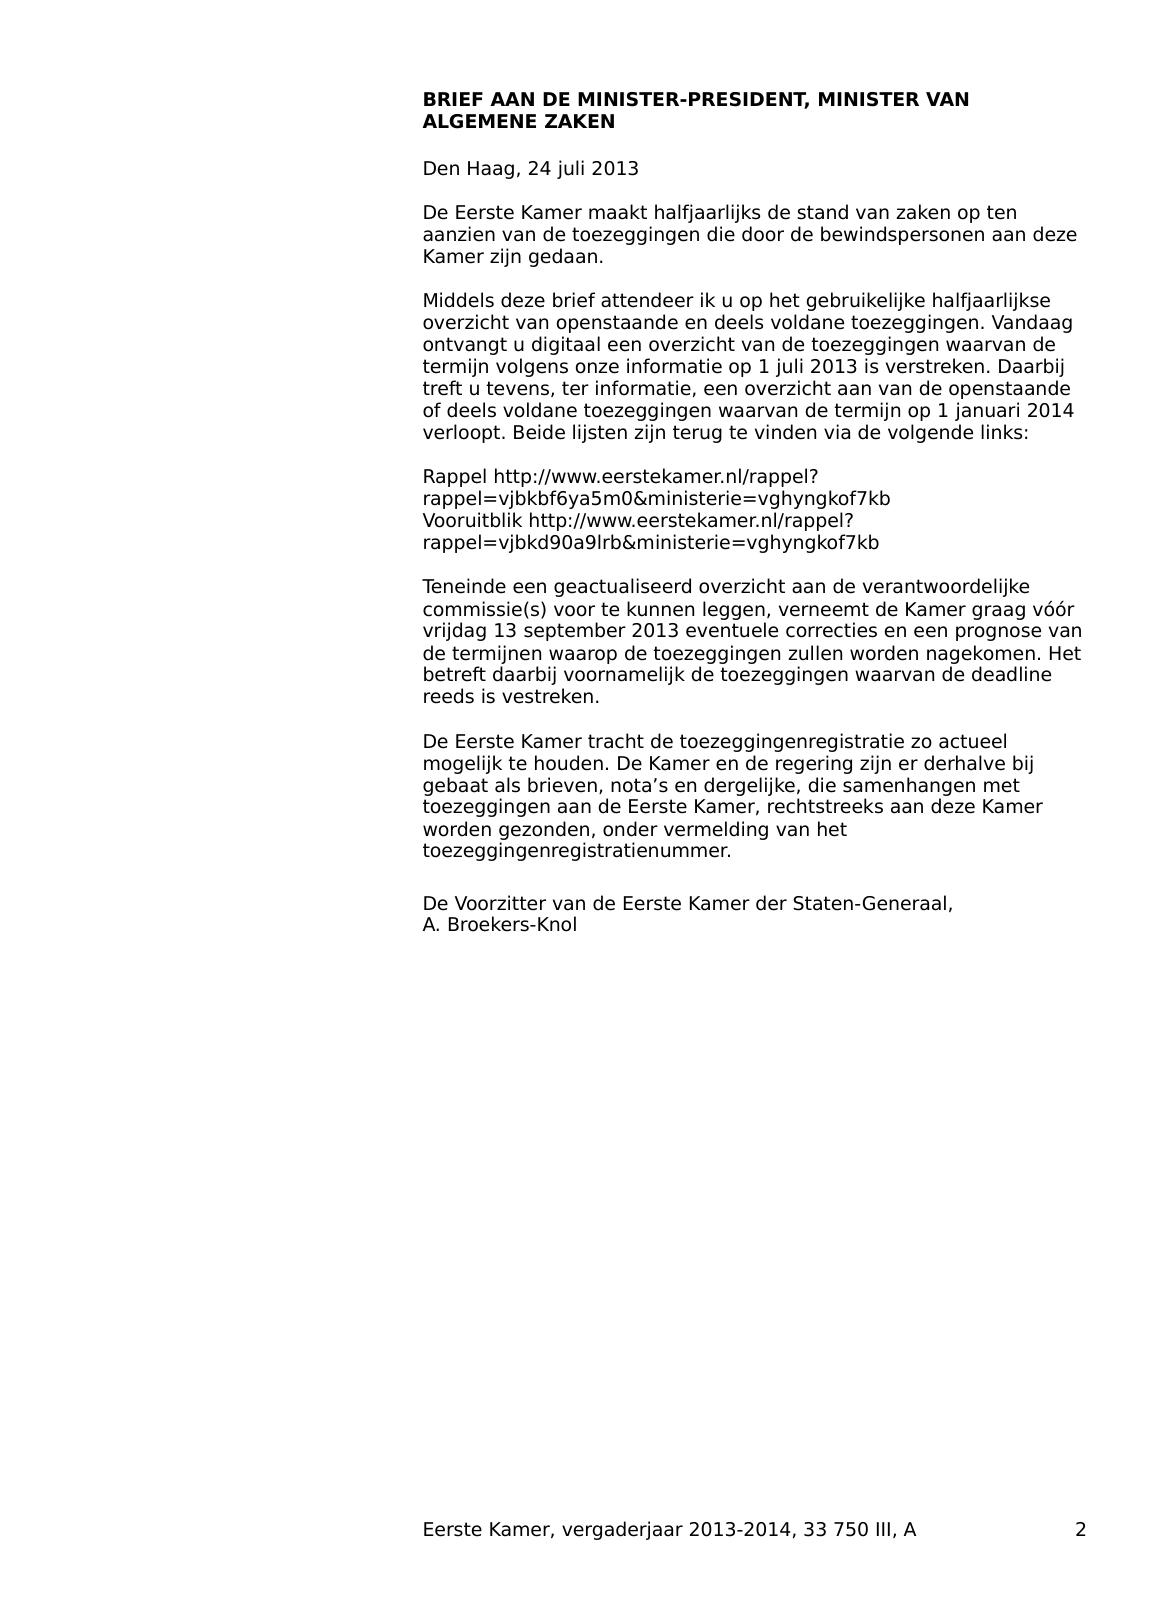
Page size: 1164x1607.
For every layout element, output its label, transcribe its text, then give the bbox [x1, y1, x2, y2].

text Den Haag, 24 juli 2013 [422, 158, 1087, 180]
text Rappel http://www.eerstekamer.nl/rappel?rappel=vjbkbf6ya5m0&ministerie=vghyngkof7kb [422, 466, 1087, 510]
subtitle BRIEF AAN DE MINISTER-PRESIDENT, MINISTER VAN ALGEMENE ZAKEN [422, 89, 1087, 133]
text De Eerste Kamer maakt halfjaarlijks de stand van zaken op ten aanzien van de toezeggingen die door de bewindspersonen aan deze Kamer zijn gedaan. [422, 202, 1087, 268]
text De Voorzitter van de Eerste Kamer der Staten-Generaal, A. Broekers-Knol [422, 892, 1087, 936]
text De Eerste Kamer tracht de toezeggingenregistratie zo actueel mogelijk te houden. De Kamer en de regering zijn er derhalve bij gebaat als brieven, nota’s en dergelijke, die samenhangen met toezeggingen aan de Eerste Kamer, rechtstreeks aan deze Kamer worden gezonden, onder vermelding van het toezeggingenregistratienummer. [422, 731, 1087, 862]
text Middels deze brief attendeer ik u op het gebruikelijke halfjaarlijkse overzicht van openstaande en deels voldane toezeggingen. Vandaag ontvangt u digitaal een overzicht van de toezeggingen waarvan de termijn volgens onze informatie op 1 juli 2013 is verstreken. Daarbij treft u tevens, ter informatie, een overzicht aan van de openstaande of deels voldane toezeggingen waarvan de termijn op 1 januari 2014 verloopt. Beide lijsten zijn terug te vinden via de volgende links: [422, 290, 1087, 444]
text Teneinde een geactualiseerd overzicht aan de verantwoordelijke commissie(s) voor te kunnen leggen, verneemt de Kamer graag vóór vrijdag 13 september 2013 eventuele correcties en een prognose van de termijnen waarop de toezeggingen zullen worden nagekomen. Het betreft daarbij voornamelijk de toezeggingen waarvan de deadline reeds is vestreken. [422, 576, 1087, 708]
text Vooruitblik http://www.eerstekamer.nl/rappel?rappel=vjbkd90a9lrb&ministerie=vghyngkof7kb [422, 510, 1087, 554]
